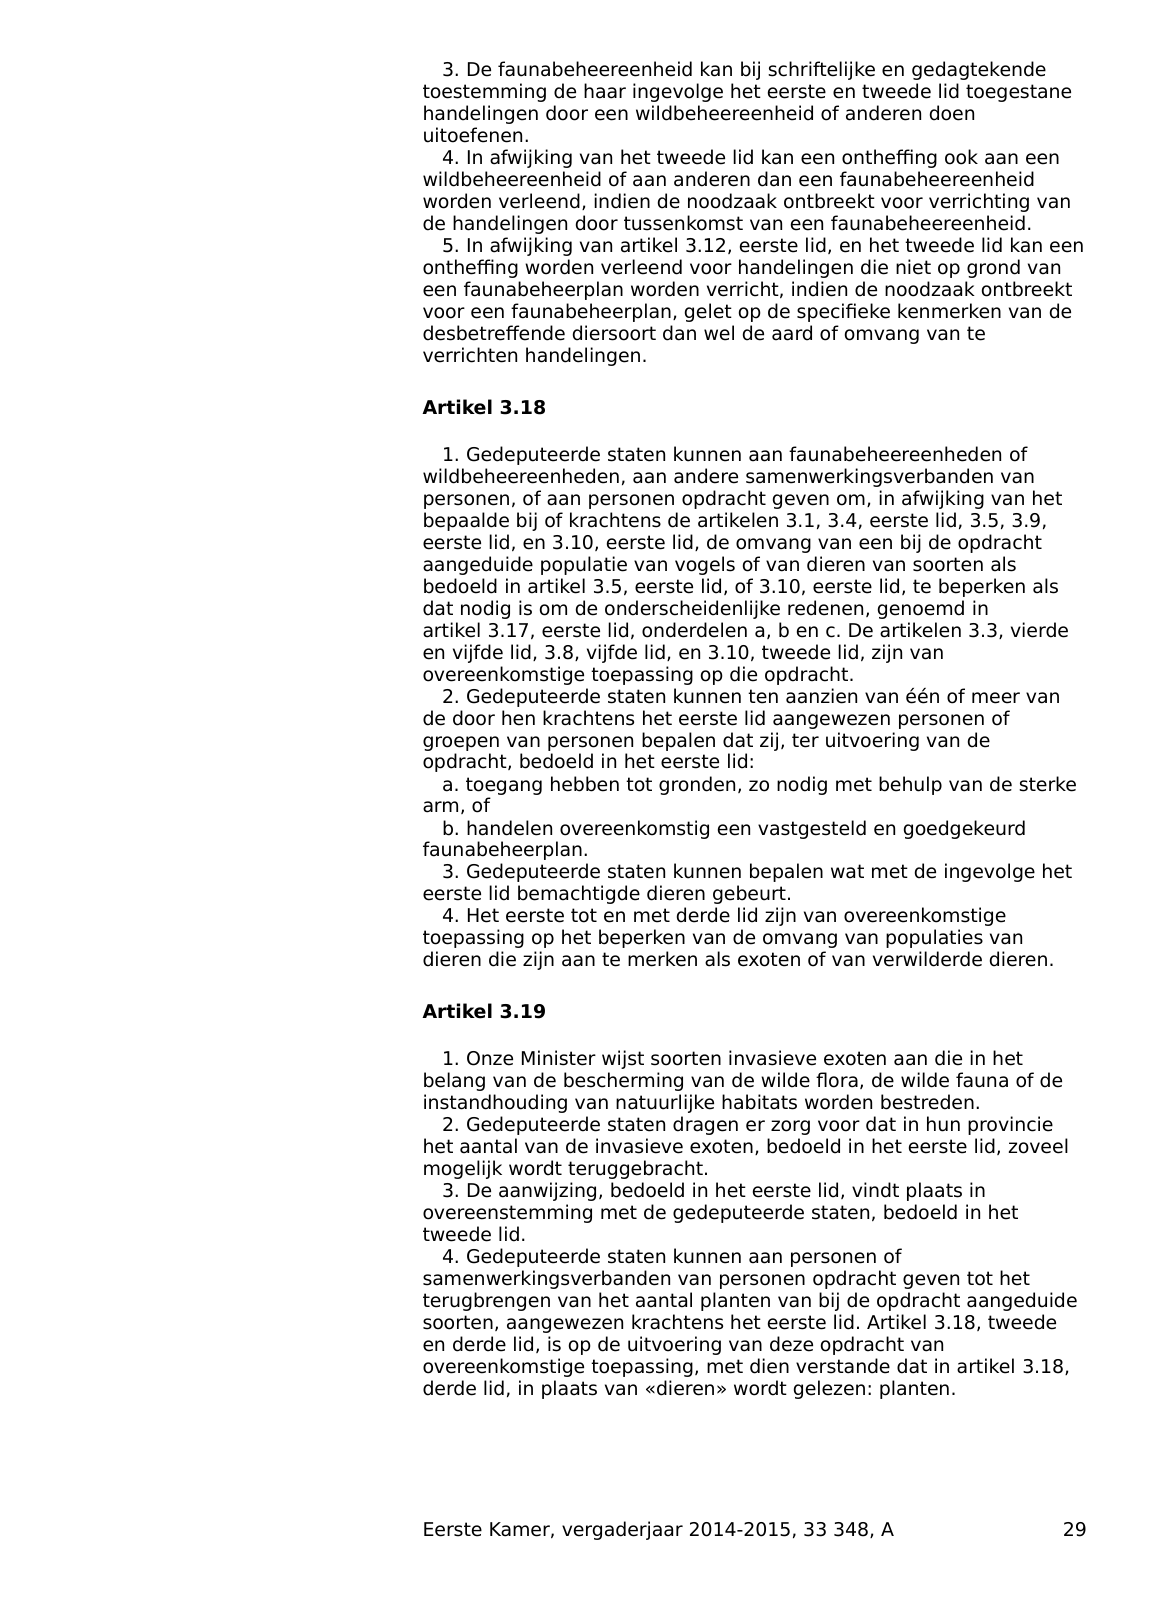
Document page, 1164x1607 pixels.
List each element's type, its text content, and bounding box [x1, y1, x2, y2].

text 4. Het eerste tot en met derde lid zijn van overeenkomstige toepassing op het beperken van de omvang van populaties van dieren die zijn aan te merken als exoten of van verwilderde dieren. [422, 905, 1087, 971]
text 4. Gedeputeerde staten kunnen aan personen of samenwerkingsverbanden van personen opdracht geven tot het terugbrengen van het aantal planten van bij de opdracht aangeduide soorten, aangewezen krachtens het eerste lid. Artikel 3.18, tweede en derde lid, is op de uitvoering van deze opdracht van overeenkomstige toepassing, met dien verstande dat in artikel 3.18, derde lid, in plaats van «dieren» wordt gelezen: planten. [422, 1246, 1087, 1400]
subtitle Artikel 3.19 [422, 1001, 1087, 1023]
text 1. Gedeputeerde staten kunnen aan faunabeheereenheden of wildbeheereenheden, aan andere samenwerkingsverbanden van personen, of aan personen opdracht geven om, in afwijking van het bepaalde bij of krachtens de artikelen 3.1, 3.4, eerste lid, 3.5, 3.9, eerste lid, en 3.10, eerste lid, de omvang van een bij de opdracht aangeduide populatie van vogels of van dieren van soorten als bedoeld in artikel 3.5, eerste lid, of 3.10, eerste lid, te beperken als dat nodig is om de onderscheidenlijke redenen, genoemd in artikel 3.17, eerste lid, onderdelen a, b en c. De artikelen 3.3, vierde en vijfde lid, 3.8, vijfde lid, en 3.10, tweede lid, zijn van overeenkomstige toepassing op die opdracht. [422, 444, 1087, 686]
text 5. In afwijking van artikel 3.12, eerste lid, en het tweede lid kan een ontheffing worden verleend voor handelingen die niet op grond van een faunabeheerplan worden verricht, indien de noodzaak ontbreekt voor een faunabeheerplan, gelet op de specifieke kenmerken van de desbetreffende diersoort dan wel de aard of omvang van te verrichten handelingen. [422, 235, 1087, 367]
text 3. De faunabeheereenheid kan bij schriftelijke en gedagtekende toestemming de haar ingevolge het eerste en tweede lid toegestane handelingen door een wildbeheereenheid of anderen doen uitoefenen. [422, 59, 1087, 147]
text 1. Onze Minister wijst soorten invasieve exoten aan die in het belang van de bescherming van de wilde flora, de wilde fauna of de instandhouding van natuurlijke habitats worden bestreden. [422, 1048, 1087, 1114]
text b. handelen overeenkomstig een vastgesteld en goedgekeurd faunabeheerplan. [422, 817, 1087, 861]
text 3. De aanwijzing, bedoeld in het eerste lid, vindt plaats in overeenstemming met de gedeputeerde staten, bedoeld in het tweede lid. [422, 1180, 1087, 1246]
text 2. Gedeputeerde staten kunnen ten aanzien van één of meer van de door hen krachtens het eerste lid aangewezen personen of groepen van personen bepalen dat zij, ter uitvoering van de opdracht, bedoeld in het eerste lid: [422, 686, 1087, 773]
text 4. In afwijking van het tweede lid kan een ontheffing ook aan een wildbeheereenheid of aan anderen dan een faunabeheereenheid worden verleend, indien de noodzaak ontbreekt voor verrichting van de handelingen door tussenkomst van een faunabeheereenheid. [422, 147, 1087, 235]
text 3. Gedeputeerde staten kunnen bepalen wat met de ingevolge het eerste lid bemachtigde dieren gebeurt. [422, 861, 1087, 905]
text 2. Gedeputeerde staten dragen er zorg voor dat in hun provincie het aantal van de invasieve exoten, bedoeld in het eerste lid, zoveel mogelijk wordt teruggebracht. [422, 1114, 1087, 1180]
text a. toegang hebben tot gronden, zo nodig met behulp van de sterke arm, of [422, 773, 1087, 817]
subtitle Artikel 3.18 [422, 397, 1087, 419]
